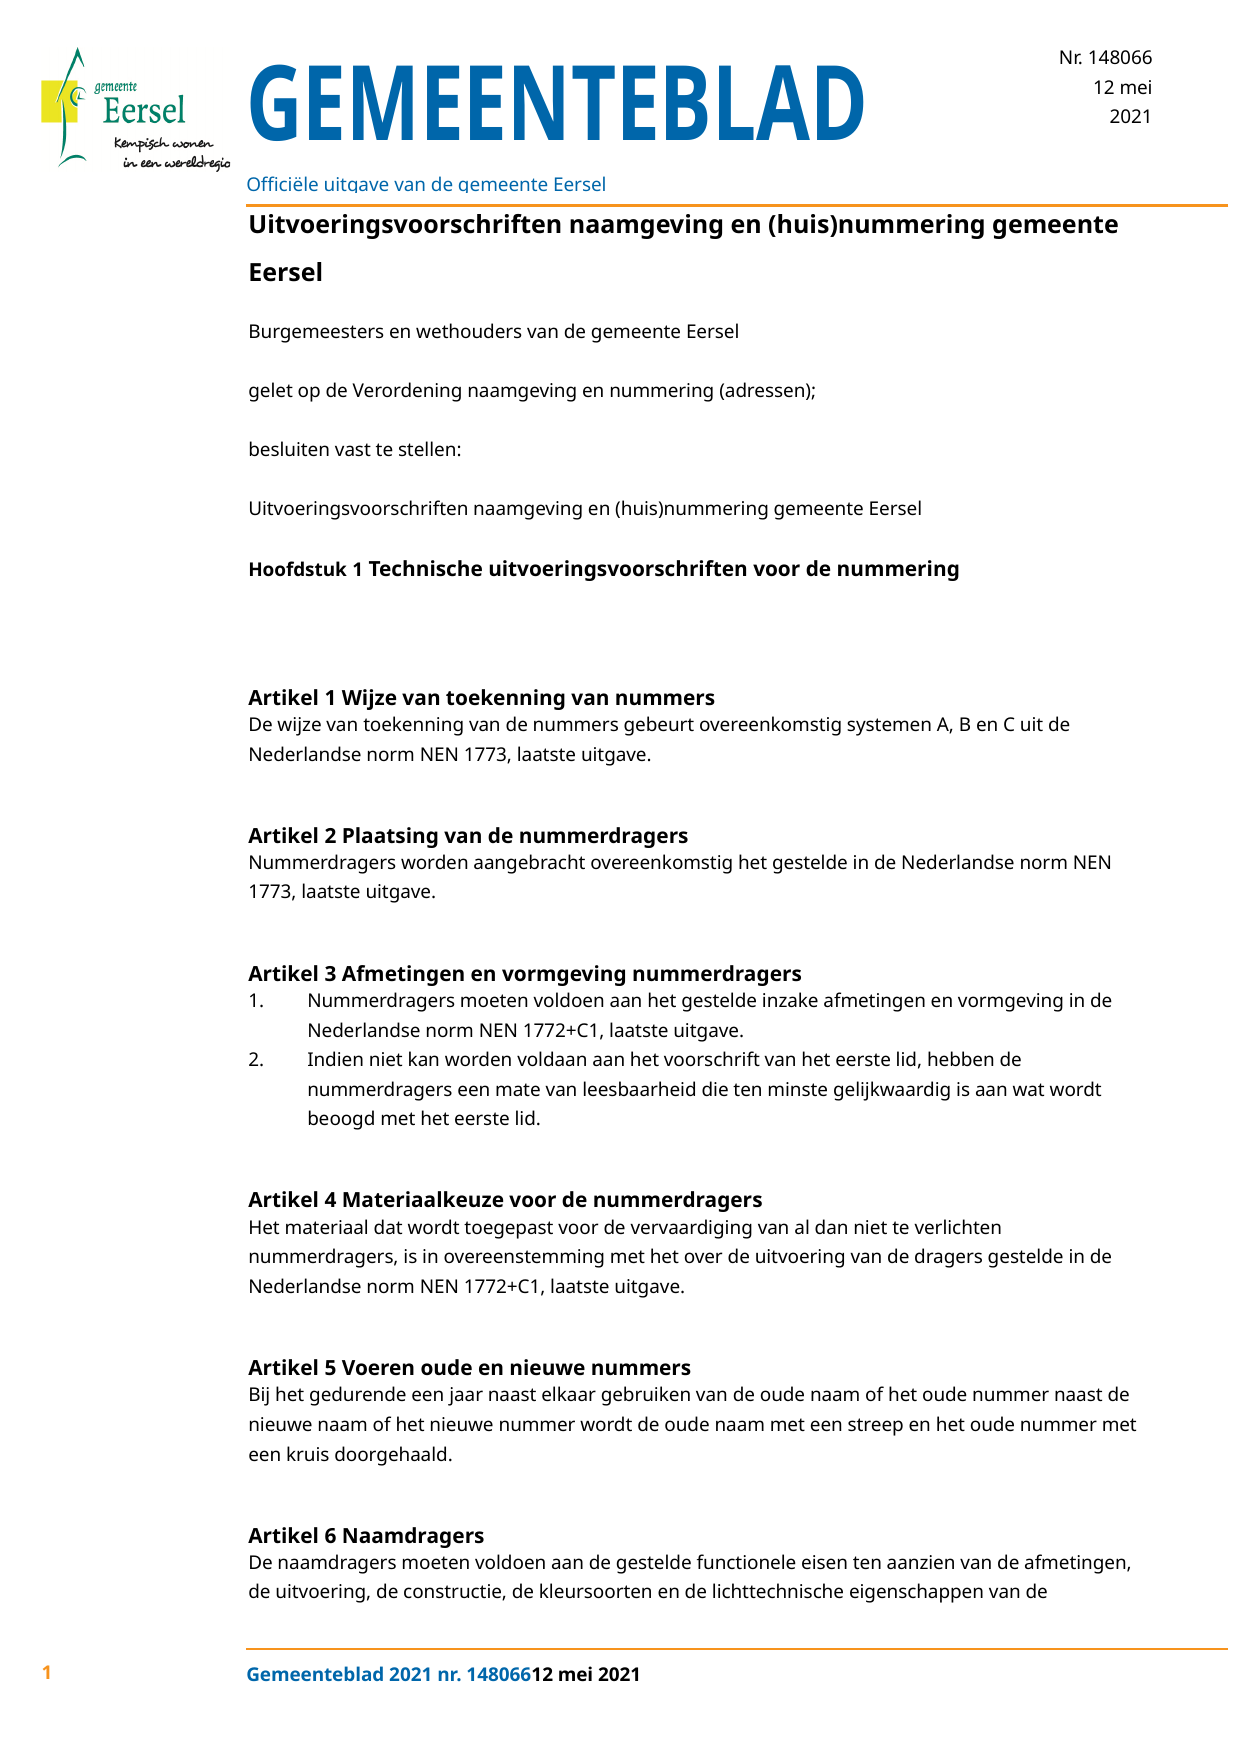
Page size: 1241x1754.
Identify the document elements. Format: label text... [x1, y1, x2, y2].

text Het materiaal dat wordt toegepast voor de vervaardiging van al dan niet te verlichten nummerdragers, is in overeenstemming met het over de uitvoering van de dragers gestelde in de Nederlandse norm NEN 1772+C1, laatste uitgave. [248, 1214, 1152, 1299]
text Artikel 1 Wijze van toekenning van nummers [248, 683, 1152, 711]
text Artikel 2 Plaatsing van de nummerdragers [248, 821, 1152, 849]
list Nummerdragers moeten voldoen aan het gestelde inzake afmetingen en vormgeving in de Nederlandse norm NEN 1772+C1, laatste uitgave. [248, 987, 1152, 1042]
text Artikel 5 Voeren oude en nieuwe nummers [248, 1353, 1152, 1382]
text Burgemeesters en wethouders van de gemeente Eersel [248, 318, 1152, 344]
text Artikel 6 Naamdragers [248, 1521, 1152, 1549]
text De naamdragers moeten voldoen aan de gestelde functionele eisen ten aanzien van de afmetingen, de uitvoering, de constructie, de kleursoorten en de lichttechnische eigenschappen van de [248, 1549, 1152, 1604]
list Indien niet kan worden voldaan aan het voorschrift van het eerste lid, hebben de nummerdragers een mate van leesbaarheid die ten minste gelijkwaardig is aan wat wordt beoogd met het eerste lid. [248, 1046, 1152, 1131]
text Artikel 3 Afmetingen en vormgeving nummerdragers [248, 959, 1152, 987]
text Bij het gedurende een jaar naast elkaar gebruiken van de oude naam of het oude nummer naast de nieuwe naam of het nieuwe nummer wordt de oude naam met een streep en het oude nummer met een kruis doorgehaald. [248, 1382, 1152, 1466]
text Hoofdstuk 1 Technische uitvoeringsvoorschriften voor de nummering [248, 554, 1152, 583]
text Artikel 4 Materiaalkeuze voor de nummerdragers [248, 1186, 1152, 1214]
text De wijze van toekenning van de nummers gebeurt overeenkomstig systemen A, B en C uit de Nederlandse norm NEN 1773, laatste uitgave. [248, 711, 1152, 766]
text Nummerdragers worden aangebracht overeenkomstig het gestelde in de Nederlandse norm NEN 1773, laatste uitgave. [248, 849, 1152, 904]
text Uitvoeringsvoorschriften naamgeving en (huis)nummering gemeente Eersel [248, 207, 1152, 288]
text Uitvoeringsvoorschriften naamgeving en (huis)nummering gemeente Eersel [248, 495, 1152, 521]
text gelet op de Verordening naamgeving en nummering (adressen); [248, 377, 1152, 403]
picture [41, 47, 231, 172]
text besluiten vast te stellen: [248, 436, 1152, 462]
